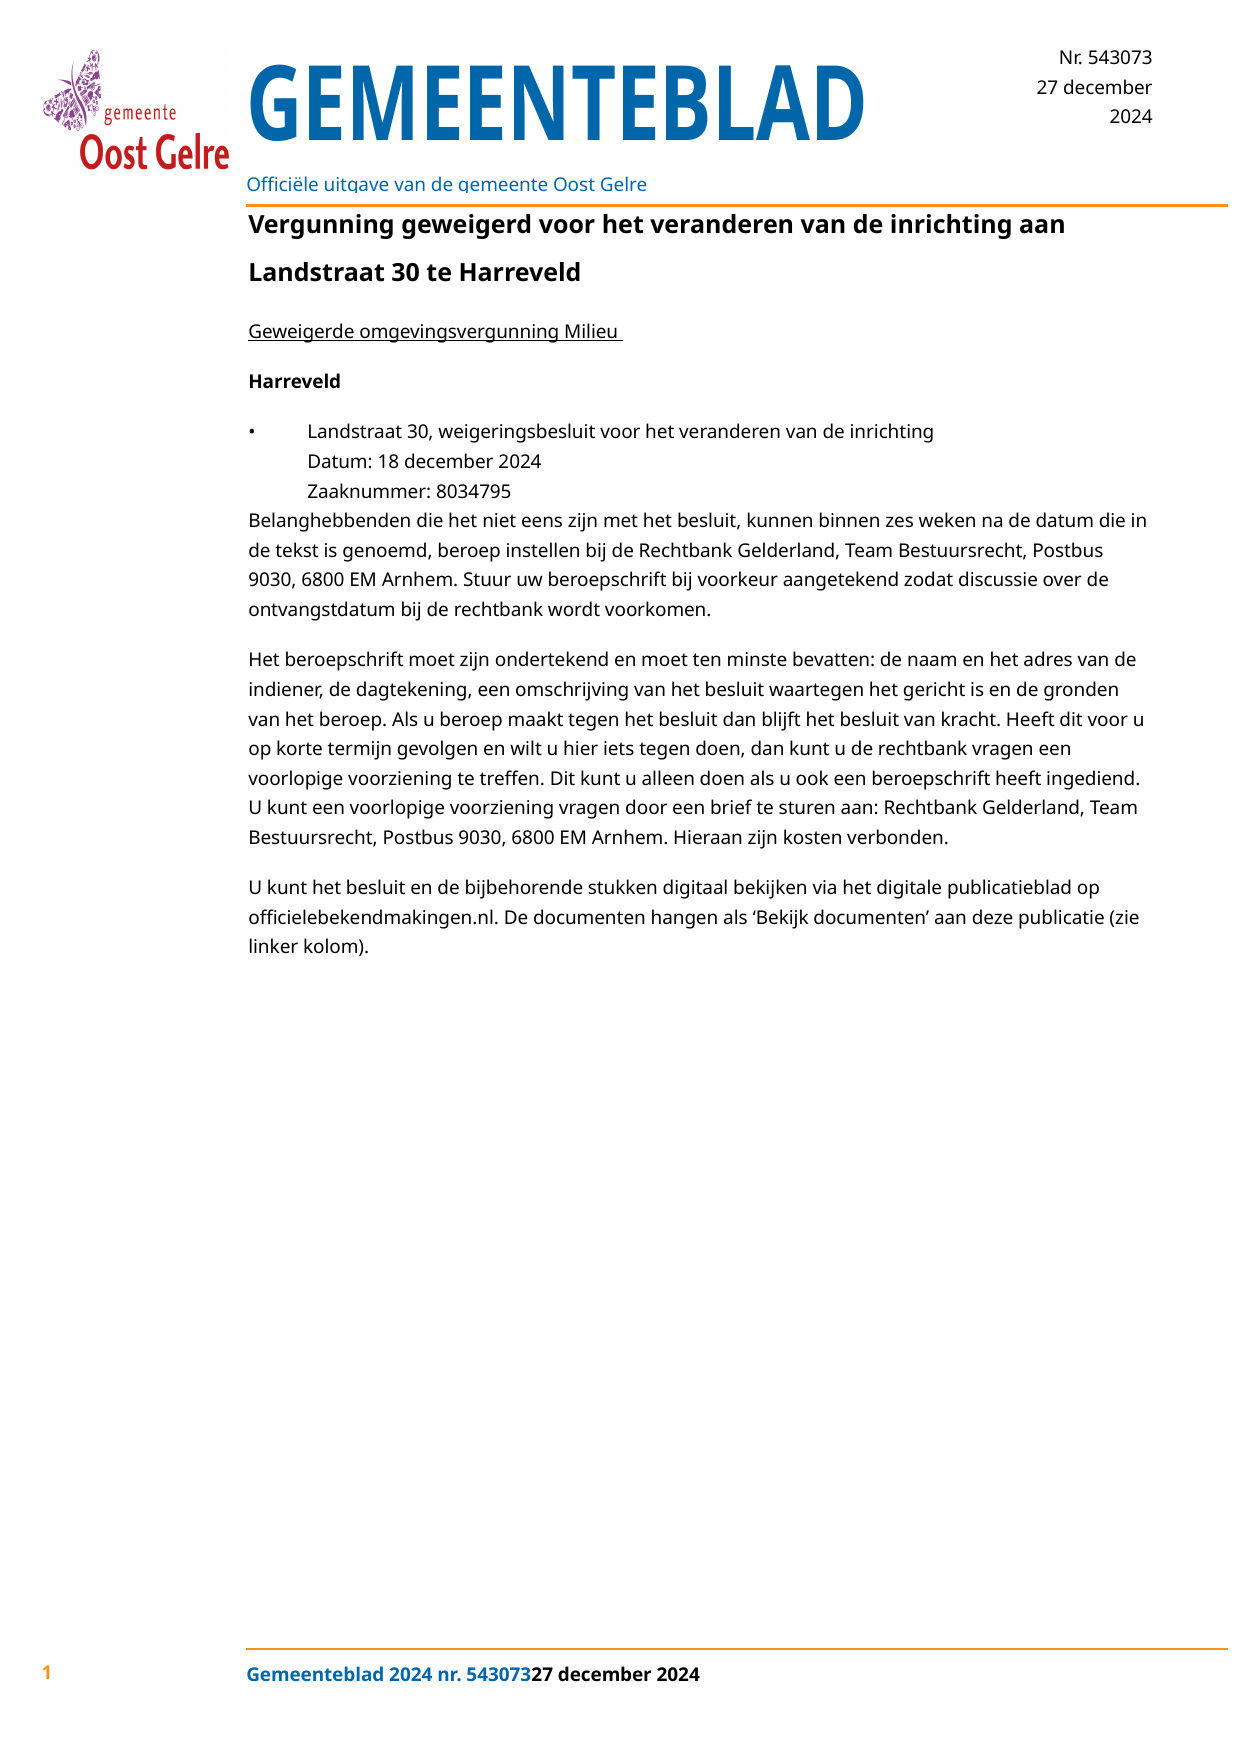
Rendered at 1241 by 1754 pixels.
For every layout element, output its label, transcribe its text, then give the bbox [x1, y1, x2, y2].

text Het beroepschrift moet zijn ondertekend en moet ten minste bevatten: de naam en het adres van de indiener, de dagtekening, een omschrijving van het besluit waartegen het gericht is en de gronden van het beroep. Als u beroep maakt tegen het besluit dan blijft het besluit van kracht. Heeft dit voor u op korte termijn gevolgen en wilt u hier iets tegen doen, dan kunt u de rechtbank vragen een voorlopige voorziening te treffen. Dit kunt u alleen doen als u ook een beroepschrift heeft ingediend. U kunt een voorlopige voorziening vragen door een brief te sturen aan: Rechtbank Gelderland, Team Bestuursrecht, Postbus 9030, 6800 EM Arnhem. Hieraan zijn kosten verbonden. [248, 647, 1152, 850]
text Vergunning geweigerd voor het veranderen van de inrichting aan Landstraat 30 te Harreveld [248, 207, 1152, 288]
list Zaaknummer: 8034795 [248, 478, 1152, 504]
text Belanghebbenden die het niet eens zijn met het besluit, kunnen binnen zes weken na de datum die in de tekst is genoemd, beroep instellen bij de Rechtbank Gelderland, Team Bestuursrecht, Postbus 9030, 6800 EM Arnhem. Stuur uw beroepschrift bij voorkeur aangetekend zodat discussie over de ontvangstdatum bij de rechtbank wordt voorkomen. [248, 507, 1152, 622]
list Landstraat 30, weigeringsbesluit voor het veranderen van de inrichting [248, 419, 1152, 444]
text Harreveld [248, 368, 1152, 394]
list Datum: 18 december 2024 [248, 448, 1152, 474]
text Geweigerde omgevingsvergunning Milieu [248, 318, 1152, 344]
picture [41, 47, 231, 172]
text U kunt het besluit en de bijbehorende stukken digitaal bekijken via het digitale publicatieblad op officielebekendmakingen.nl. De documenten hangen als ‘Bekijk documenten’ aan deze publicatie (zie linker kolom). [248, 874, 1152, 959]
